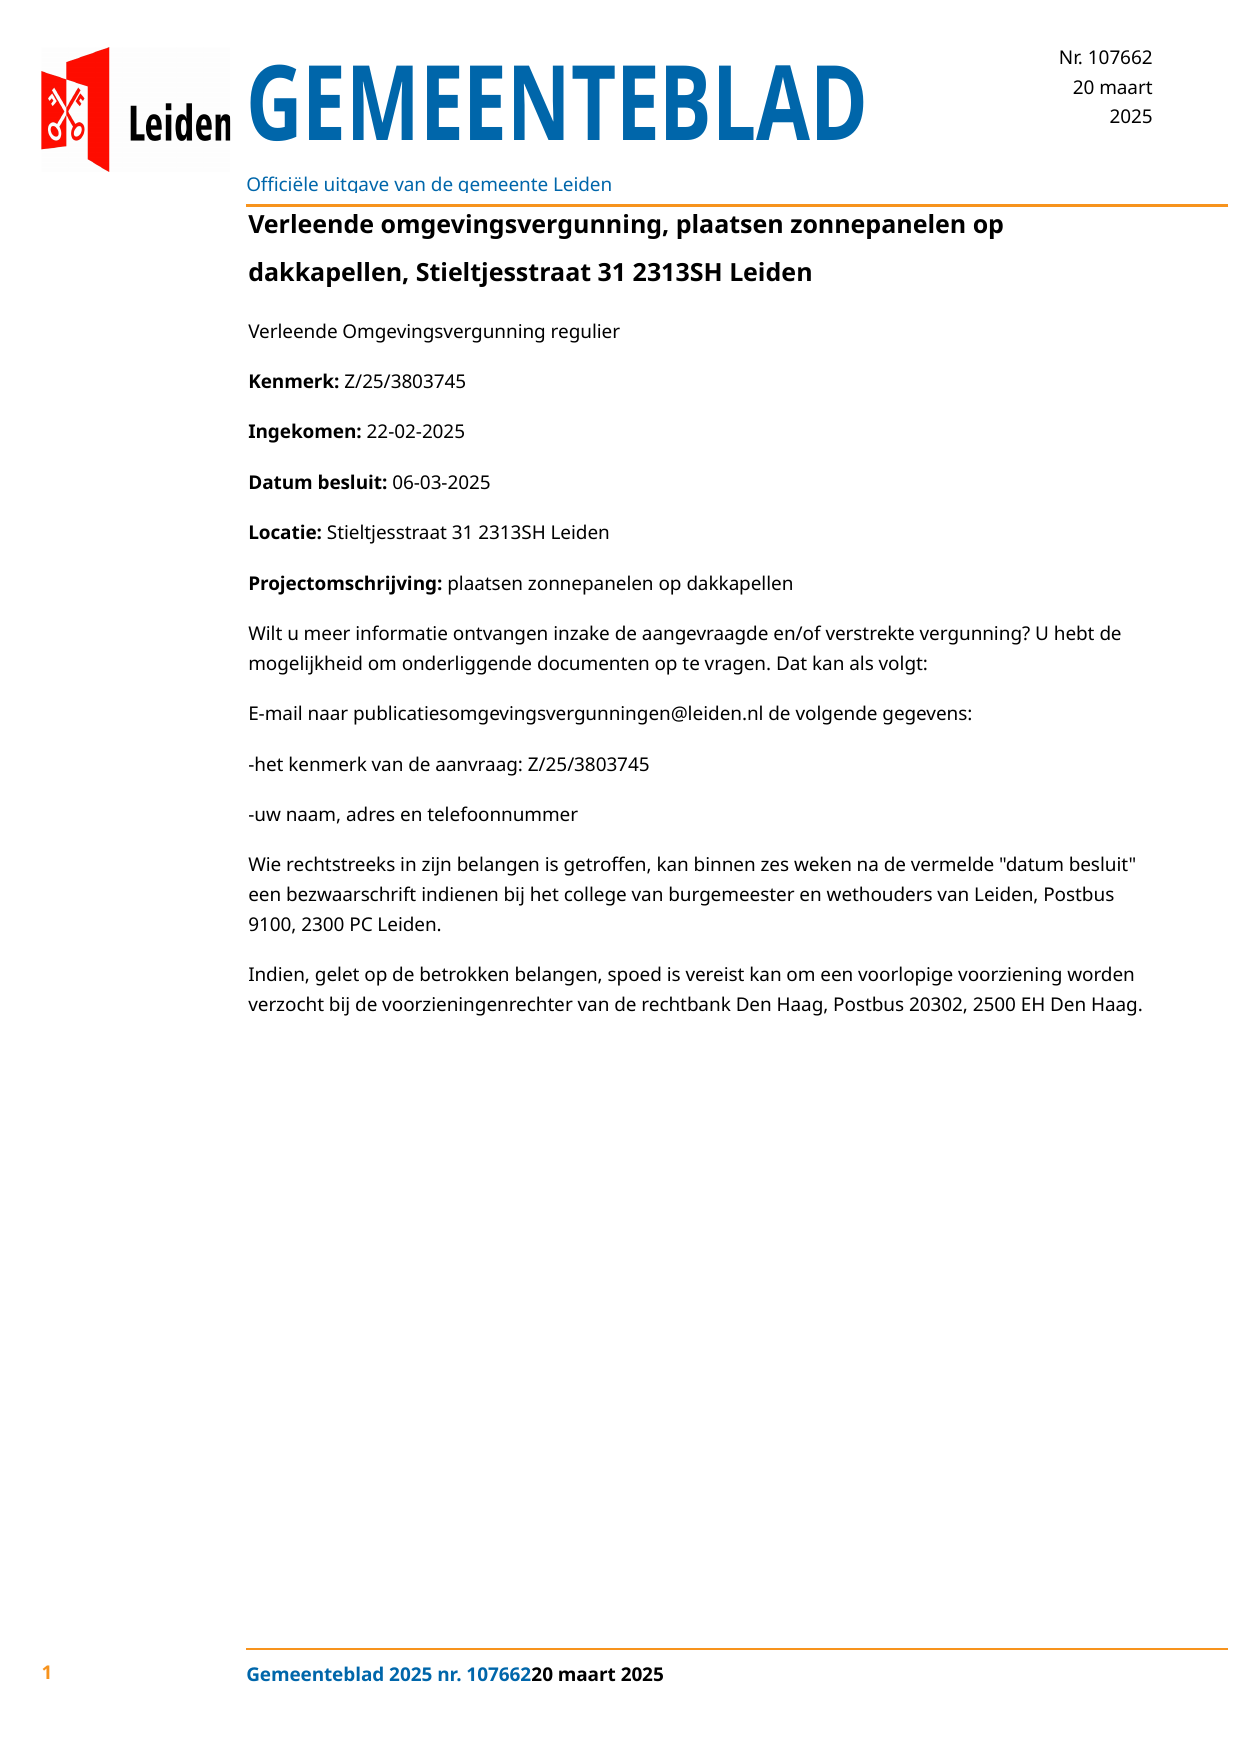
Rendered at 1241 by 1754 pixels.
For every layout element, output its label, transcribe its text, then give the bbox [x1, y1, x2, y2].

text Wie rechtstreeks in zijn belangen is getroffen, kan binnen zes weken na de vermelde "datum besluit" een bezwaarschrift indienen bij het college van burgemeester en wethouders van Leiden, Postbus 9100, 2300 PC Leiden. [248, 852, 1152, 937]
text Verleende omgevingsvergunning, plaatsen zonnepanelen op dakkapellen, Stieltjesstraat 31 2313SH Leiden [248, 207, 1152, 288]
text Ingekomen: 22-02-2025 [248, 419, 1152, 444]
text Locatie: Stieltjesstraat 31 2313SH Leiden [248, 519, 1152, 545]
text Projectomschrijving: plaatsen zonnepanelen op dakkapellen [248, 570, 1152, 596]
text Verleende Omgevingsvergunning regulier [248, 318, 1152, 344]
picture [41, 47, 231, 172]
text Indien, gelet op de betrokken belangen, spoed is vereist kan om een voorlopige voorziening worden verzocht bij de voorzieningenrechter van de rechtbank Den Haag, Postbus 20302, 2500 EH Den Haag. [248, 961, 1152, 1017]
text E-mail naar publicatiesomgevingsvergunningen@leiden.nl de volgende gegevens: [248, 700, 1152, 726]
text Kenmerk: Z/25/3803745 [248, 368, 1152, 394]
text -het kenmerk van de aanvraag: Z/25/3803745 [248, 751, 1152, 777]
text Wilt u meer informatie ontvangen inzake de aangevraagde en/of verstrekte vergunning? U hebt de mogelijkheid om onderliggende documenten op te vragen. Dat kan als volgt: [248, 620, 1152, 676]
text -uw naam, adres en telefoonnummer [248, 801, 1152, 827]
text Datum besluit: 06-03-2025 [248, 469, 1152, 495]
